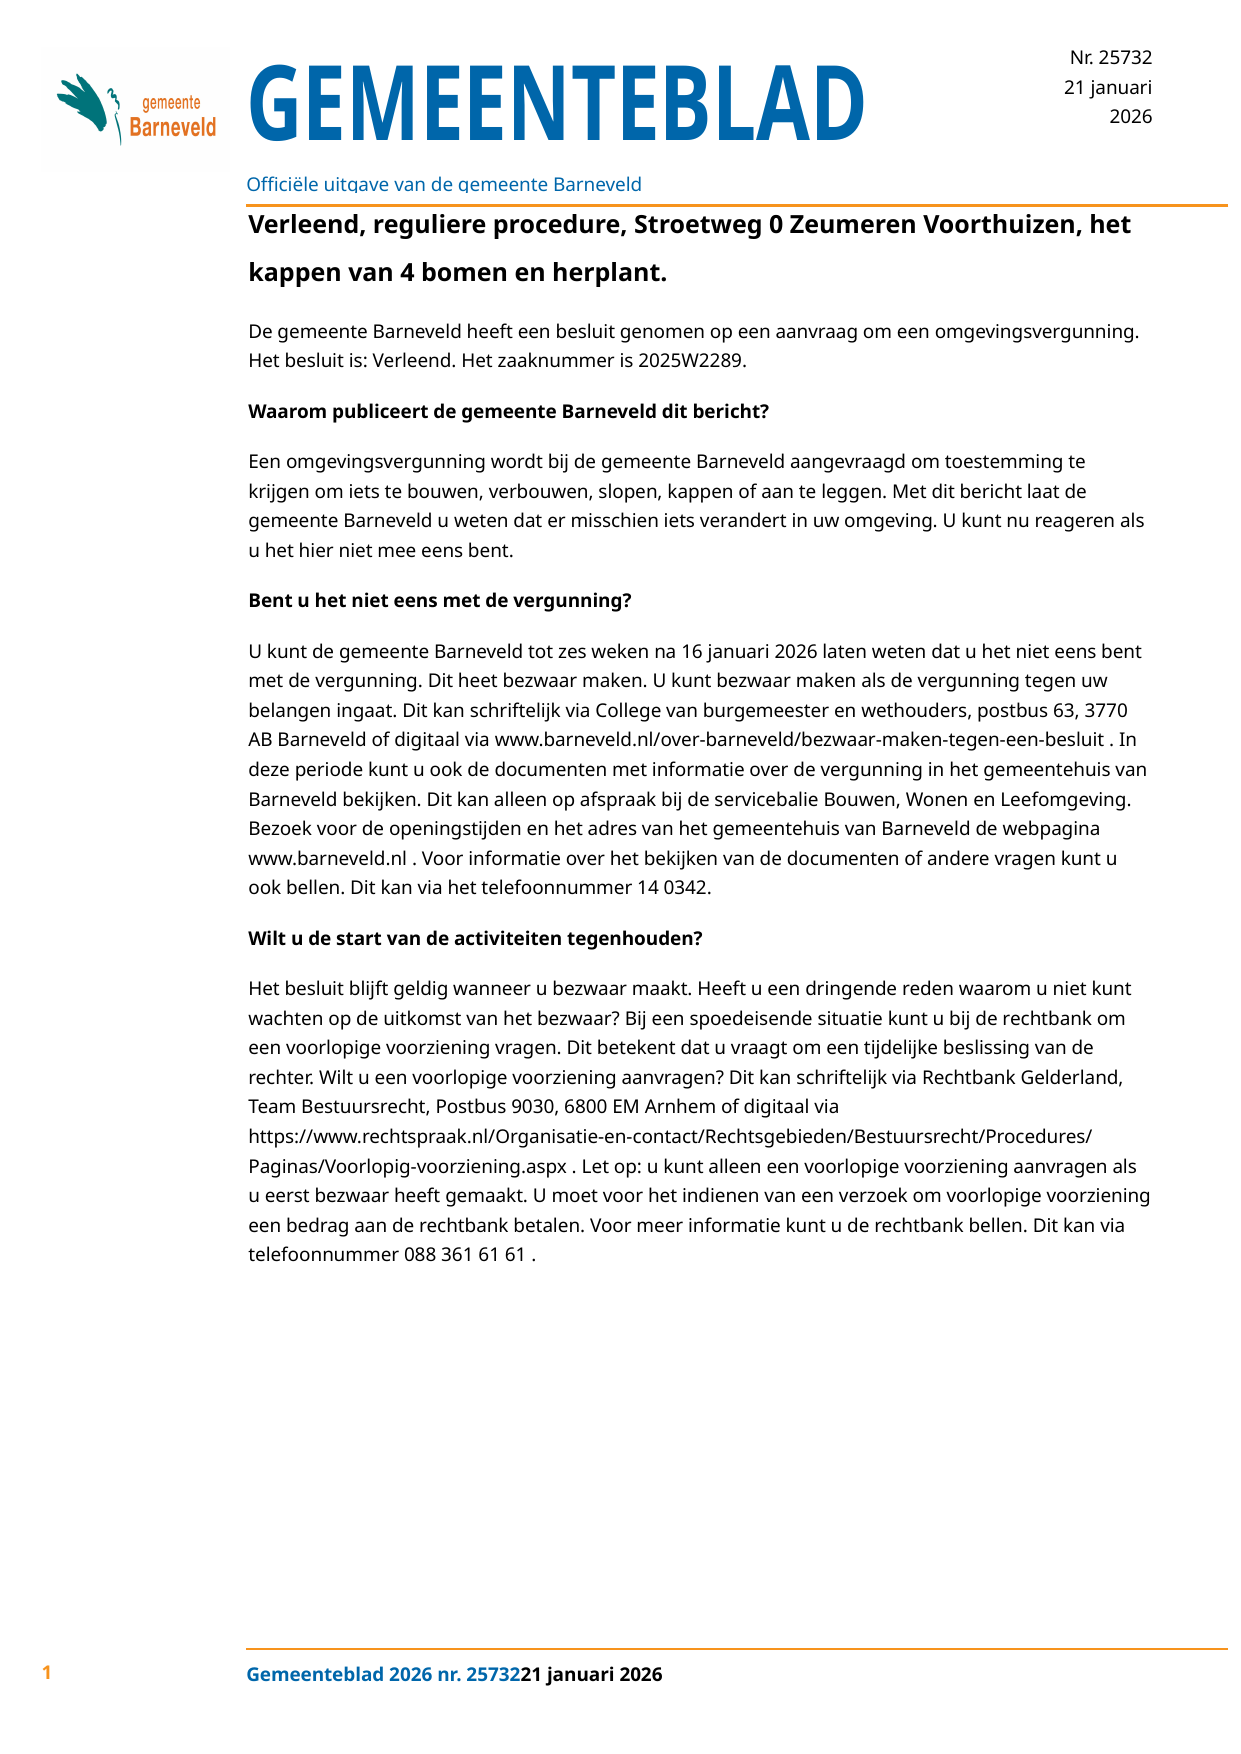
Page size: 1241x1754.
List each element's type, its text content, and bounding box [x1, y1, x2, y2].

text Het besluit blijft geldig wanneer u bezwaar maakt. Heeft u een dringende reden waarom u niet kunt wachten op de uitkomst van het bezwaar? Bij een spoedeisende situatie kunt u bij de rechtbank om een voorlopige voorziening vragen. Dit betekent dat u vraagt om een tijdelijke beslissing van de rechter. Wilt u een voorlopige voorziening aanvragen? Dit kan schriftelijk via Rechtbank Gelderland, Team Bestuursrecht, Postbus 9030, 6800 EM Arnhem of digitaal via https://www.rechtspraak.nl/Organisatie-en-contact/Rechtsgebieden/Bestuursrecht/Procedures/Paginas/Voorlopig-voorziening.aspx . Let op: u kunt alleen een voorlopige voorziening aanvragen als u eerst bezwaar heeft gemaakt. U moet voor het indienen van een verzoek om voorlopige voorziening een bedrag aan de rechtbank betalen. Voor meer informatie kunt u de rechtbank bellen. Dit kan via telefoonnummer 088 361 61 61 . [248, 975, 1152, 1267]
text Bent u het niet eens met de vergunning? [248, 587, 1152, 613]
text De gemeente Barneveld heeft een besluit genomen op een aanvraag om een omgevingsvergunning. Het besluit is: Verleend. Het zaaknummer is 2025W2289. [248, 318, 1152, 373]
text Een omgevingsvergunning wordt bij de gemeente Barneveld aangevraagd om toestemming te krijgen om iets te bouwen, verbouwen, slopen, kappen of aan te leggen. Met dit bericht laat de gemeente Barneveld u weten dat er misschien iets verandert in uw omgeving. U kunt nu reageren als u het hier niet mee eens bent. [248, 448, 1152, 563]
text Waarom publiceert de gemeente Barneveld dit bericht? [248, 398, 1152, 424]
text U kunt de gemeente Barneveld tot zes weken na 16 januari 2026 laten weten dat u het niet eens bent met de vergunning. Dit heet bezwaar maken. U kunt bezwaar maken als de vergunning tegen uw belangen ingaat. Dit kan schriftelijk via College van burgemeester en wethouders, postbus 63, 3770 AB Barneveld of digitaal via www.barneveld.nl/over-barneveld/bezwaar-maken-tegen-een-besluit . In deze periode kunt u ook de documenten met informatie over de vergunning in het gemeentehuis van Barneveld bekijken. Dit kan alleen op afspraak bij de servicebalie Bouwen, Wonen en Leefomgeving. Bezoek voor de openingstijden en het adres van het gemeentehuis van Barneveld de webpagina www.barneveld.nl . Voor informatie over het bekijken van de documenten of andere vragen kunt u ook bellen. Dit kan via het telefoonnummer 14 0342. [248, 638, 1152, 900]
text Verleend, reguliere procedure, Stroetweg 0 Zeumeren Voorthuizen, het kappen van 4 bomen en herplant. [248, 207, 1152, 288]
text Wilt u de start van de activiteiten tegenhouden? [248, 925, 1152, 951]
picture [41, 47, 231, 172]
